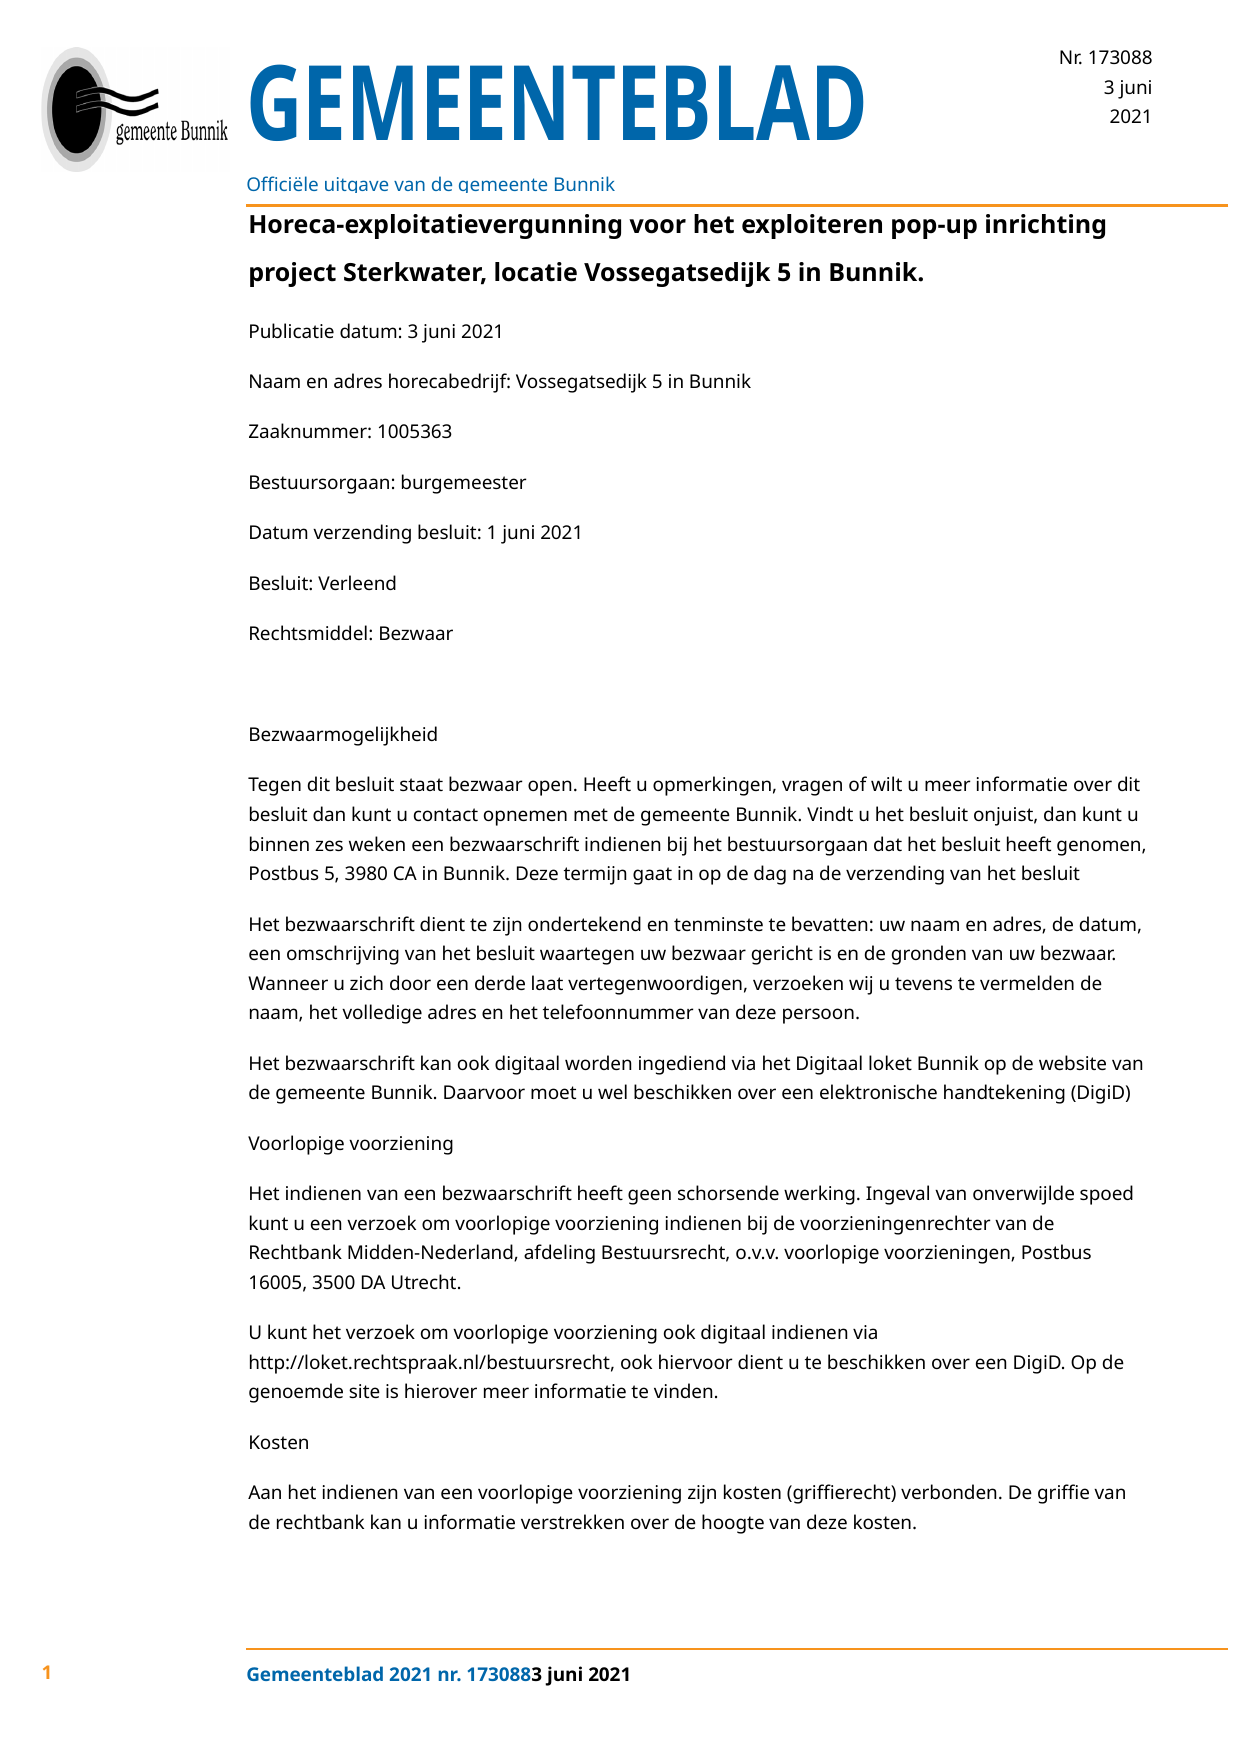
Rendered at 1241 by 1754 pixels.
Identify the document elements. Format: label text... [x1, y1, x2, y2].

text Zaaknummer: 1005363 [248, 419, 1152, 444]
text Rechtsmiddel: Bezwaar [248, 620, 1152, 646]
text Tegen dit besluit staat bezwaar open. Heeft u opmerkingen, vragen of wilt u meer informatie over dit besluit dan kunt u contact opnemen met de gemeente Bunnik. Vindt u het besluit onjuist, dan kunt u binnen zes weken een bezwaarschrift indienen bij het bestuursorgaan dat het besluit heeft genomen, Postbus 5, 3980 CA in Bunnik. Deze termijn gaat in op de dag na de verzending van het besluit [248, 772, 1152, 886]
text Aan het indienen van een voorlopige voorziening zijn kosten (griffierecht) verbonden. De griffie van de rechtbank kan u informatie verstrekken over de hoogte van deze kosten. [248, 1479, 1152, 1535]
text Het indienen van een bezwaarschrift heeft geen schorsende werking. Ingeval van onverwijlde spoed kunt u een verzoek om voorlopige voorziening indienen bij de voorzieningenrechter van de Rechtbank Midden-Nederland, afdeling Bestuursrecht, o.v.v. voorlopige voorzieningen, Postbus 16005, 3500 DA Utrecht. [248, 1180, 1152, 1295]
text Bezwaarmogelijkheid [248, 721, 1152, 747]
picture [41, 47, 231, 172]
text Bestuursorgaan: burgemeester [248, 469, 1152, 495]
text Voorlopige voorziening [248, 1130, 1152, 1156]
text Horeca-exploitatievergunning voor het exploiteren pop-up inrichting project Sterkwater, locatie Vossegatsedijk 5 in Bunnik. [248, 207, 1152, 288]
text Datum verzending besluit: 1 juni 2021 [248, 519, 1152, 545]
text U kunt het verzoek om voorlopige voorziening ook digitaal indienen via http://loket.rechtspraak.nl/bestuursrecht, ook hiervoor dient u te beschikken over een DigiD. Op de genoemde site is hierover meer informatie te vinden. [248, 1319, 1152, 1404]
text Het bezwaarschrift dient te zijn ondertekend en tenminste te bevatten: uw naam en adres, de datum, een omschrijving van het besluit waartegen uw bezwaar gericht is en de gronden van uw bezwaar. Wanneer u zich door een derde laat vertegenwoordigen, verzoeken wij u tevens te vermelden de naam, het volledige adres en het telefoonnummer van deze persoon. [248, 911, 1152, 1025]
text Het bezwaarschrift kan ook digitaal worden ingediend via het Digitaal loket Bunnik op de website van de gemeente Bunnik. Daarvoor moet u wel beschikken over een elektronische handtekening (DigiD) [248, 1050, 1152, 1105]
text Besluit: Verleend [248, 570, 1152, 596]
text Naam en adres horecabedrijf: Vossegatsedijk 5 in Bunnik [248, 368, 1152, 394]
text Publicatie datum: 3 juni 2021 [248, 318, 1152, 344]
text Kosten [248, 1429, 1152, 1455]
